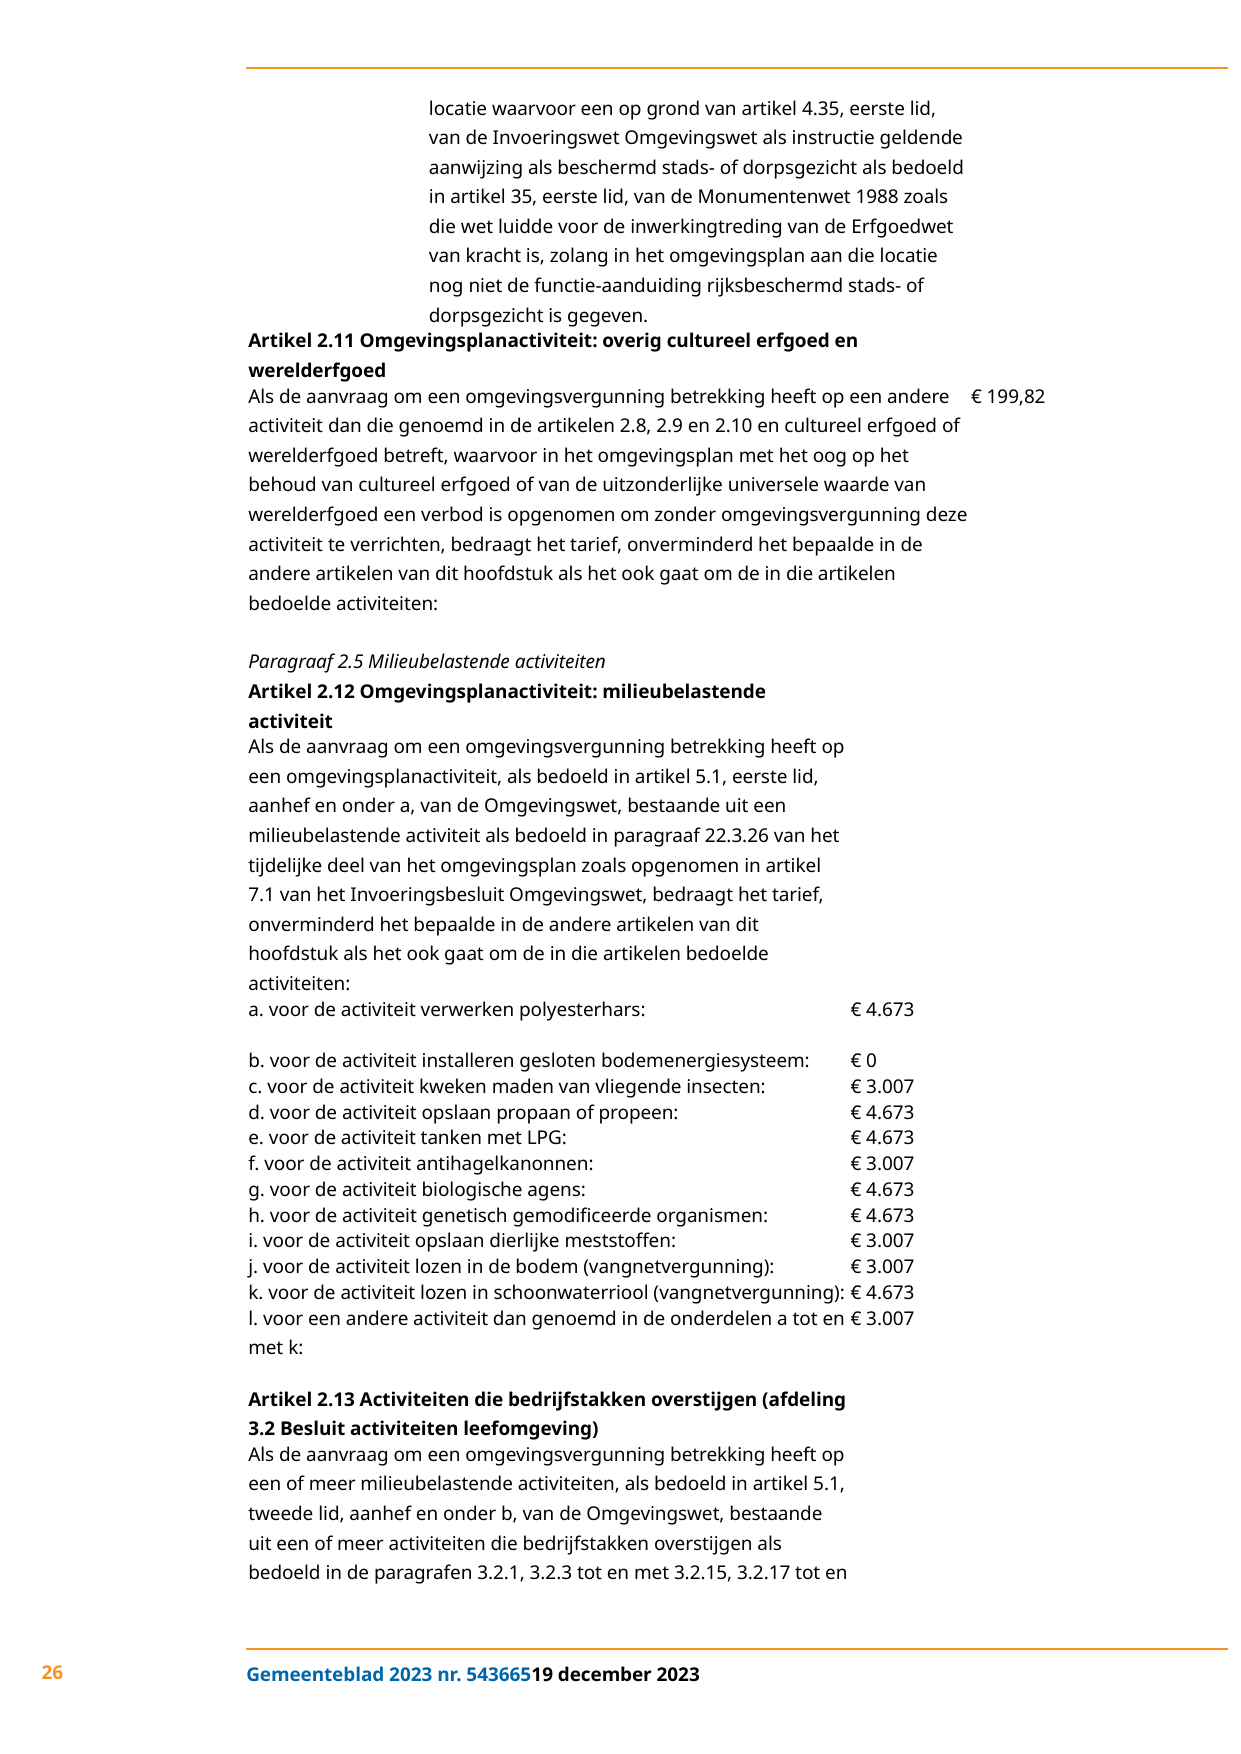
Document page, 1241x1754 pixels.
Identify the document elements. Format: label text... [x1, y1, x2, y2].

table_cell € 0 [850, 1048, 1152, 1073]
table_cell € 3.007 [850, 1073, 1152, 1099]
text Paragraaf 2.5 Milieubelastende activiteiten [248, 648, 1152, 674]
table_cell l. voor een andere activiteit dan genoemd in de onderdelen a tot en met k: [248, 1305, 850, 1360]
table_cell [971, 328, 1152, 383]
table_cell Als de aanvraag om een omgevingsvergunning betrekking heeft op een andere activiteit dan die genoemd in de artikelen 2.8, 2.9 en 2.10 en cultureel erfgoed of werelderfgoed betreft, waarvoor in het omgevingsplan met het oog op het behoud van cultureel erfgoed of van de uitzonderlijke universele waarde van werelderfgoed een verbod is opgenomen om zonder omgevingsvergunning deze activiteit te verrichten, bedraagt het tarief, onverminderd het bepaalde in de andere artikelen van dit hoofdstuk als het ook gaat om de in die artikelen bedoelde activiteiten: [248, 383, 971, 616]
table_cell € 4.673 [850, 1176, 1152, 1202]
table_cell d. voor de activiteit opslaan propaan of propeen: [248, 1099, 850, 1124]
table_cell i. voor de activiteit opslaan dierlijke meststoffen: [248, 1228, 850, 1253]
table_cell e. voor de activiteit tanken met LPG: [248, 1125, 850, 1150]
table_cell € 4.673 [850, 1099, 1152, 1124]
table_cell € 4.673 [850, 1202, 1152, 1227]
table_cell [850, 734, 1152, 996]
table_cell € 3.007 [850, 1305, 1152, 1360]
table_cell Als de aanvraag om een omgevingsvergunning betrekking heeft op een omgevingsplanactiviteit, als bedoeld in artikel 5.1, eerste lid, aanhef en onder a, van de Omgevingswet, bestaande uit een milieubelastende activiteit als bedoeld in paragraaf 22.3.26 van het tijdelijke deel van het omgevingsplan zoals opgenomen in artikel 7.1 van het Invoeringsbesluit Omgevingswet, bedraagt het tarief, onverminderd het bepaalde in de andere artikelen van dit hoofdstuk als het ook gaat om de in die artikelen bedoelde activiteiten: [248, 734, 850, 996]
table_cell € 3.007 [850, 1253, 1152, 1279]
table_cell [248, 95, 429, 328]
table_cell [850, 1022, 1152, 1047]
table_cell Als de aanvraag om een omgevingsvergunning betrekking heeft op een of meer milieubelastende activiteiten, als bedoeld in artikel 5.1, tweede lid, aanhef en onder b, van de Omgevingswet, bestaande uit een of meer activiteiten die bedrijfstakken overstijgen als bedoeld in de paragrafen 3.2.1, 3.2.3 tot en met 3.2.15, 3.2.17 tot en [248, 1441, 850, 1585]
table_cell [971, 95, 1152, 328]
table_cell k. voor de activiteit lozen in schoonwaterriool (vangnetvergunning): [248, 1279, 850, 1305]
table_cell € 3.007 [850, 1150, 1152, 1176]
table_cell € 4.673 [850, 996, 1152, 1022]
table_cell h. voor de activiteit genetisch gemodificeerde organismen: [248, 1202, 850, 1227]
table_cell [248, 1360, 1152, 1386]
table_cell c. voor de activiteit kweken maden van vliegende insecten: [248, 1073, 850, 1099]
table_cell b. voor de activiteit installeren gesloten bodemenergiesysteem: [248, 1048, 850, 1073]
table_cell € 3.007 [850, 1228, 1152, 1253]
table_cell locatie waarvoor een op grond van artikel 4.35, eerste lid, van de Invoeringswet Omgevingswet als instructie geldende aanwijzing als beschermd stads- of dorpsgezicht als bedoeld in artikel 35, eerste lid, van de Monumentenwet 1988 zoals die wet luidde voor de inwerkingtreding van de Erfgoedwet van kracht is, zolang in het omgevingsplan aan die locatie nog niet de functie-aanduiding rijksbeschermd stads- of dorpsgezicht is gegeven. [429, 95, 971, 328]
table_cell Artikel 2.11 Omgevingsplanactiviteit: overig cultureel erfgoed en werelderfgoed [248, 328, 971, 383]
table_cell g. voor de activiteit biologische agens: [248, 1176, 850, 1202]
table_cell € 199,82 [971, 383, 1152, 616]
table_cell € 4.673 [850, 1279, 1152, 1305]
table_cell j. voor de activiteit lozen in de bodem (vangnetvergunning): [248, 1253, 850, 1279]
table_cell € 4.673 [850, 1125, 1152, 1150]
table_cell [850, 1386, 1152, 1441]
table_cell Artikel 2.13 Activiteiten die bedrijfstakken overstijgen (afdeling 3.2 Besluit activiteiten leefomgeving) [248, 1386, 850, 1441]
table_cell [248, 1022, 850, 1047]
table_cell a. voor de activiteit verwerken polyesterhars: [248, 996, 850, 1022]
table_cell [850, 1441, 1152, 1585]
picture [41, 47, 231, 172]
table_cell f. voor de activiteit antihagelkanonnen: [248, 1150, 850, 1176]
table_header [850, 678, 1152, 733]
table_header Artikel 2.12 Omgevingsplanactiviteit: milieubelastende activiteit [248, 678, 850, 733]
